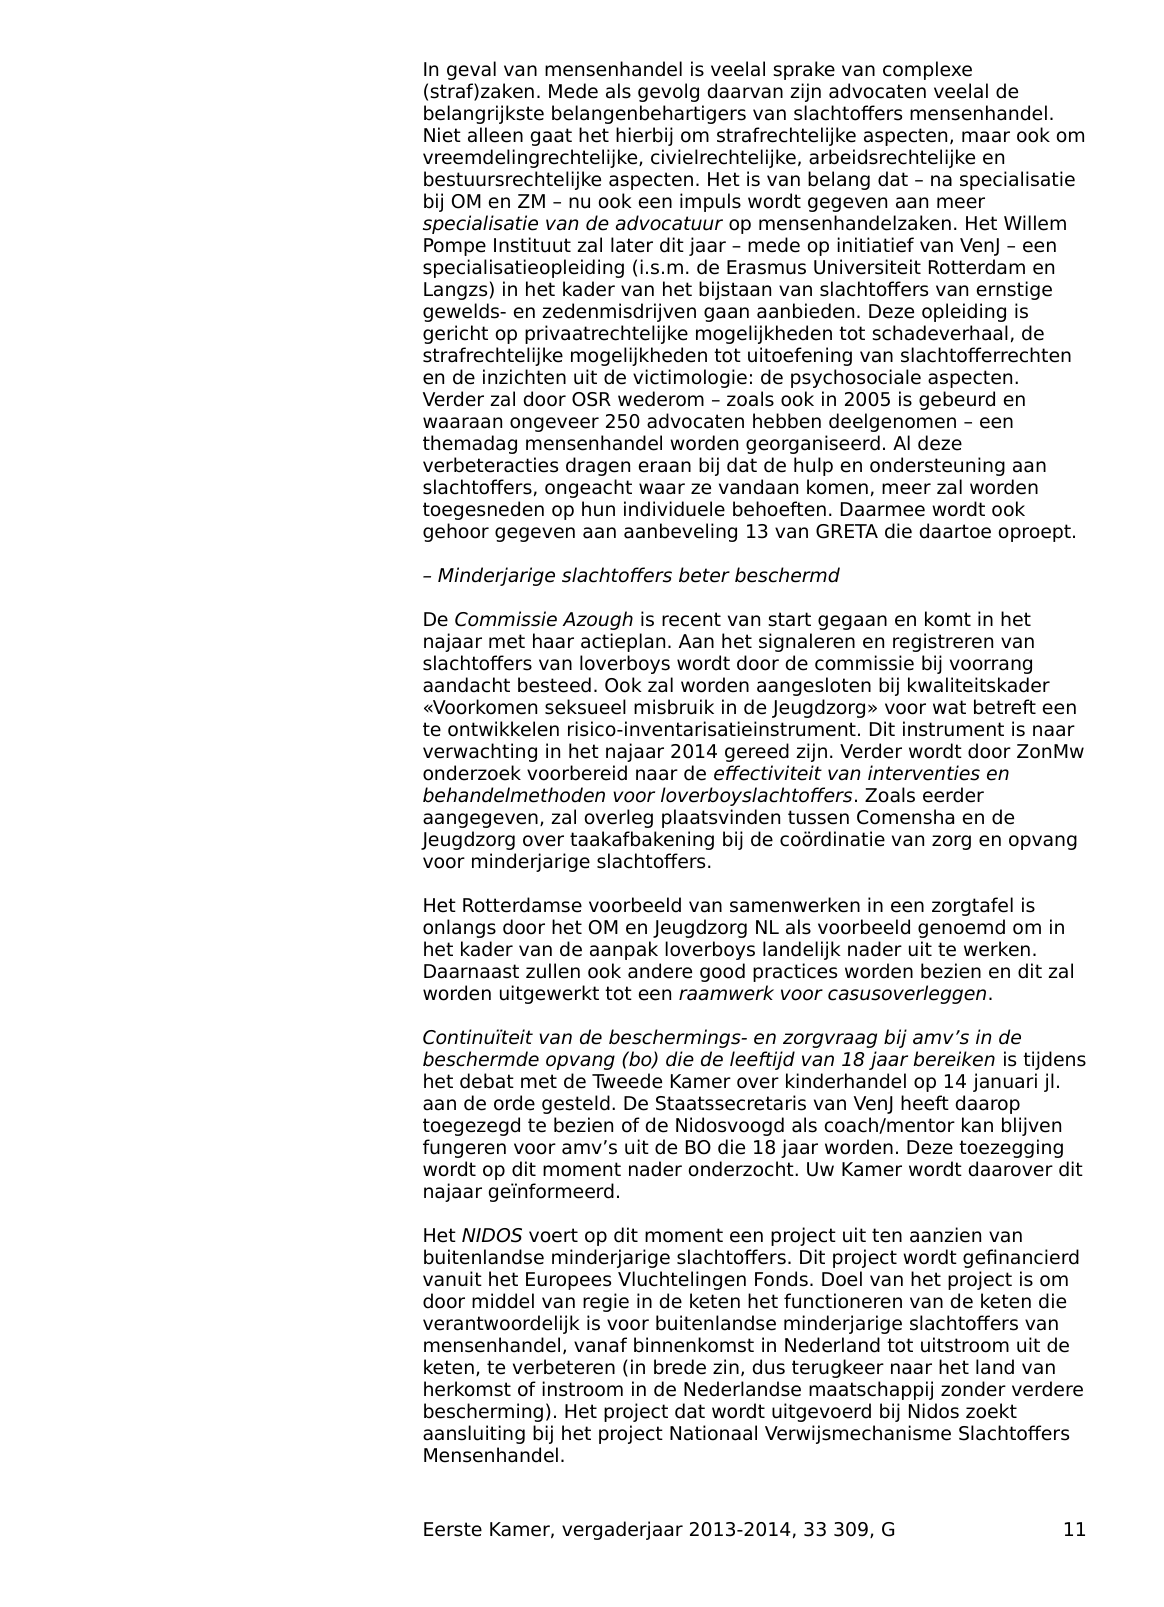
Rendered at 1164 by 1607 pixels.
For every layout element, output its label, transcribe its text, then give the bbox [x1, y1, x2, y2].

text Het Rotterdamse voorbeeld van samenwerken in een zorgtafel is onlangs door het OM en Jeugdzorg NL als voorbeeld genoemd om in het kader van de aanpak loverboys landelijk nader uit te werken. Daarnaast zullen ook andere good practices worden bezien en dit zal worden uitgewerkt tot een raamwerk voor casusoverleggen. [422, 895, 1087, 1005]
subtitle – Minderjarige slachtoffers beter beschermd [422, 565, 1087, 587]
text Het NIDOS voert op dit moment een project uit ten aanzien van buitenlandse minderjarige slachtoffers. Dit project wordt gefinancierd vanuit het Europees Vluchtelingen Fonds. Doel van het project is om door middel van regie in de keten het functioneren van de keten die verantwoordelijk is voor buitenlandse minderjarige slachtoffers van mensenhandel, vanaf binnenkomst in Nederland tot uitstroom uit de keten, te verbeteren (in brede zin, dus terugkeer naar het land van herkomst of instroom in de Nederlandse maatschappij zonder verdere bescherming). Het project dat wordt uitgevoerd bij Nidos zoekt aansluiting bij het project Nationaal Verwijsmechanisme Slachtoffers Mensenhandel. [422, 1225, 1087, 1467]
text De Commissie Azough is recent van start gegaan en komt in het najaar met haar actieplan. Aan het signaleren en registreren van slachtoffers van loverboys wordt door de commissie bij voorrang aandacht besteed. Ook zal worden aangesloten bij kwaliteitskader «Voorkomen seksueel misbruik in de Jeugdzorg» voor wat betreft een te ontwikkelen risico-inventarisatieinstrument. Dit instrument is naar verwachting in het najaar 2014 gereed zijn. Verder wordt door ZonMw onderzoek voorbereid naar de effectiviteit van interventies en behandelmethoden voor loverboyslachtoffers. Zoals eerder aangegeven, zal overleg plaatsvinden tussen Comensha en de Jeugdzorg over taakafbakening bij de coördinatie van zorg en opvang voor minderjarige slachtoffers. [422, 609, 1087, 873]
text Continuïteit van de beschermings- en zorgvraag bij amv’s in de beschermde opvang (bo) die de leeftijd van 18 jaar bereiken is tijdens het debat met de Tweede Kamer over kinderhandel op 14 januari jl. aan de orde gesteld. De Staatssecretaris van VenJ heeft daarop toegezegd te bezien of de Nidosvoogd als coach/mentor kan blijven fungeren voor amv’s uit de BO die 18 jaar worden. Deze toezegging wordt op dit moment nader onderzocht. Uw Kamer wordt daarover dit najaar geïnformeerd. [422, 1027, 1087, 1203]
text In geval van mensenhandel is veelal sprake van complexe (straf)zaken. Mede als gevolg daarvan zijn advocaten veelal de belangrijkste belangenbehartigers van slachtoffers mensenhandel. Niet alleen gaat het hierbij om strafrechtelijke aspecten, maar ook om vreemdelingrechtelijke, civielrechtelijke, arbeidsrechtelijke en bestuursrechtelijke aspecten. Het is van belang dat – na specialisatie bij OM en ZM – nu ook een impuls wordt gegeven aan meer specialisatie van de advocatuur op mensenhandelzaken. Het Willem Pompe Instituut zal later dit jaar – mede op initiatief van VenJ – een specialisatieopleiding (i.s.m. de Erasmus Universiteit Rotterdam en Langzs) in het kader van het bijstaan van slachtoffers van ernstige gewelds- en zedenmisdrijven gaan aanbieden. Deze opleiding is gericht op privaatrechtelijke mogelijkheden tot schadeverhaal, de strafrechtelijke mogelijkheden tot uitoefening van slachtofferrechten en de inzichten uit de victimologie: de psychosociale aspecten. Verder zal door OSR wederom – zoals ook in 2005 is gebeurd en waaraan ongeveer 250 advocaten hebben deelgenomen – een themadag mensenhandel worden georganiseerd. Al deze verbeteracties dragen eraan bij dat de hulp en ondersteuning aan slachtoffers, ongeacht waar ze vandaan komen, meer zal worden toegesneden op hun individuele behoeften. Daarmee wordt ook gehoor gegeven aan aanbeveling 13 van GRETA die daartoe oproept. [422, 59, 1087, 543]
